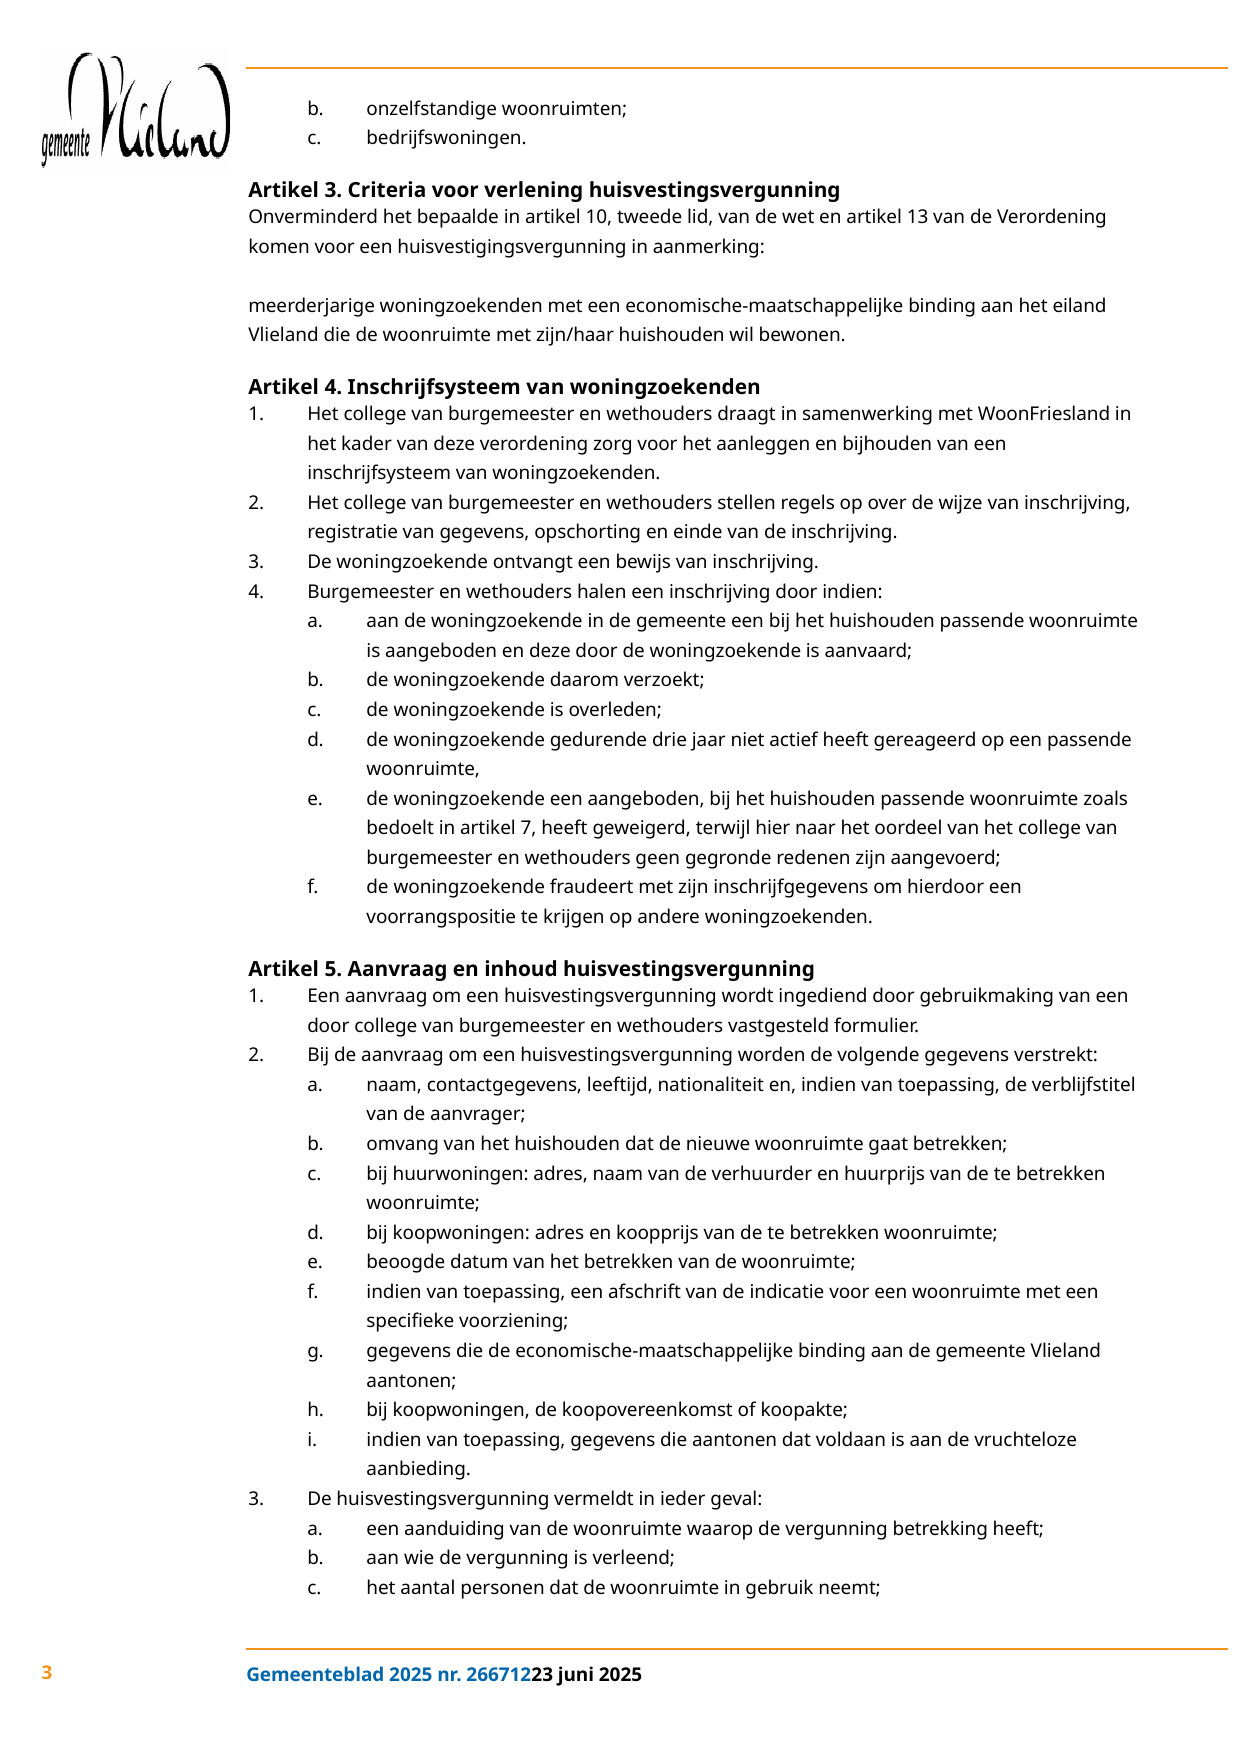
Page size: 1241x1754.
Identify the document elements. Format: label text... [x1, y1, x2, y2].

list Burgemeester en wethouders halen een inschrijving door indien: [248, 578, 1152, 604]
list De woningzoekende ontvangt een bewijs van inschrijving. [248, 548, 1152, 574]
list bij huurwoningen: adres, naam van de verhuurder en huurprijs van de te betrekken woonruimte; [307, 1160, 1152, 1215]
list naam, contactgegevens, leeftijd, nationaliteit en, indien van toepassing, de verblijfstitel van de aanvrager; [307, 1071, 1152, 1126]
list de woningzoekende fraudeert met zijn inschrijfgegevens om hierdoor een voorrangspositie te krijgen op andere woningzoekenden. [307, 874, 1152, 929]
list bij koopwoningen: adres en koopprijs van de te betrekken woonruimte; [307, 1219, 1152, 1244]
list aan de woningzoekende in de gemeente een bij het huishouden passende woonruimte is aangeboden en deze door de woningzoekende is aanvaard; [307, 607, 1152, 663]
list de woningzoekende is overleden; [307, 696, 1152, 722]
list Het college van burgemeester en wethouders stellen regels op over de wijze van inschrijving, registratie van gegevens, opschorting en einde van de inschrijving. [248, 489, 1152, 544]
text Artikel 4. Inschrijfsysteem van woningzoekenden [248, 372, 1152, 400]
list bij koopwoningen, de koopovereenkomst of koopakte; [307, 1396, 1152, 1422]
text Artikel 3. Criteria voor verlening huisvestingsvergunning [248, 175, 1152, 203]
text Onverminderd het bepaalde in artikel 10, tweede lid, van de wet en artikel 13 van de Verordening komen voor een huisvestigingsvergunning in aanmerking: [248, 203, 1152, 258]
list de woningzoekende gedurende drie jaar niet actief heeft gereageerd op een passende woonruimte, [307, 726, 1152, 781]
list omvang van het huishouden dat de nieuwe woonruimte gaat betrekken; [307, 1130, 1152, 1156]
list De huisvestingsvergunning vermeldt in ieder geval: [248, 1485, 1152, 1511]
picture [41, 47, 231, 172]
list gegevens die de economische-maatschappelijke binding aan de gemeente Vlieland aantonen; [307, 1337, 1152, 1392]
list aan wie de vergunning is verleend; [307, 1544, 1152, 1570]
list indien van toepassing, gegevens die aantonen dat voldaan is aan de vruchteloze aanbieding. [307, 1426, 1152, 1481]
list Bij de aanvraag om een huisvestingsvergunning worden de volgende gegevens verstrekt: [248, 1041, 1152, 1067]
list het aantal personen dat de woonruimte in gebruik neemt; [307, 1574, 1152, 1599]
list onzelfstandige woonruimten; [307, 95, 1152, 121]
list bedrijfswoningen. [307, 124, 1152, 150]
list Het college van burgemeester en wethouders draagt in samenwerking met WoonFriesland in het kader van deze verordening zorg voor het aanleggen en bijhouden van een inschrijfsysteem van woningzoekenden. [248, 400, 1152, 485]
text Artikel 5. Aanvraag en inhoud huisvestingsvergunning [248, 954, 1152, 982]
list Een aanvraag om een huisvestingsvergunning wordt ingediend door gebruikmaking van een door college van burgemeester en wethouders vastgesteld formulier. [248, 982, 1152, 1037]
list de woningzoekende daarom verzoekt; [307, 667, 1152, 692]
list indien van toepassing, een afschrift van de indicatie voor een woonruimte met een specifieke voorziening; [307, 1278, 1152, 1333]
list een aanduiding van de woonruimte waarop de vergunning betrekking heeft; [307, 1515, 1152, 1540]
list de woningzoekende een aangeboden, bij het huishouden passende woonruimte zoals bedoelt in artikel 7, heeft geweigerd, terwijl hier naar het oordeel van het college van burgemeester en wethouders geen gegronde redenen zijn aangevoerd; [307, 785, 1152, 870]
text meerderjarige woningzoekenden met een economische-maatschappelijke binding aan het eiland Vlieland die de woonruimte met zijn/haar huishouden wil bewonen. [248, 292, 1152, 347]
list beoogde datum van het betrekken van de woonruimte; [307, 1248, 1152, 1274]
